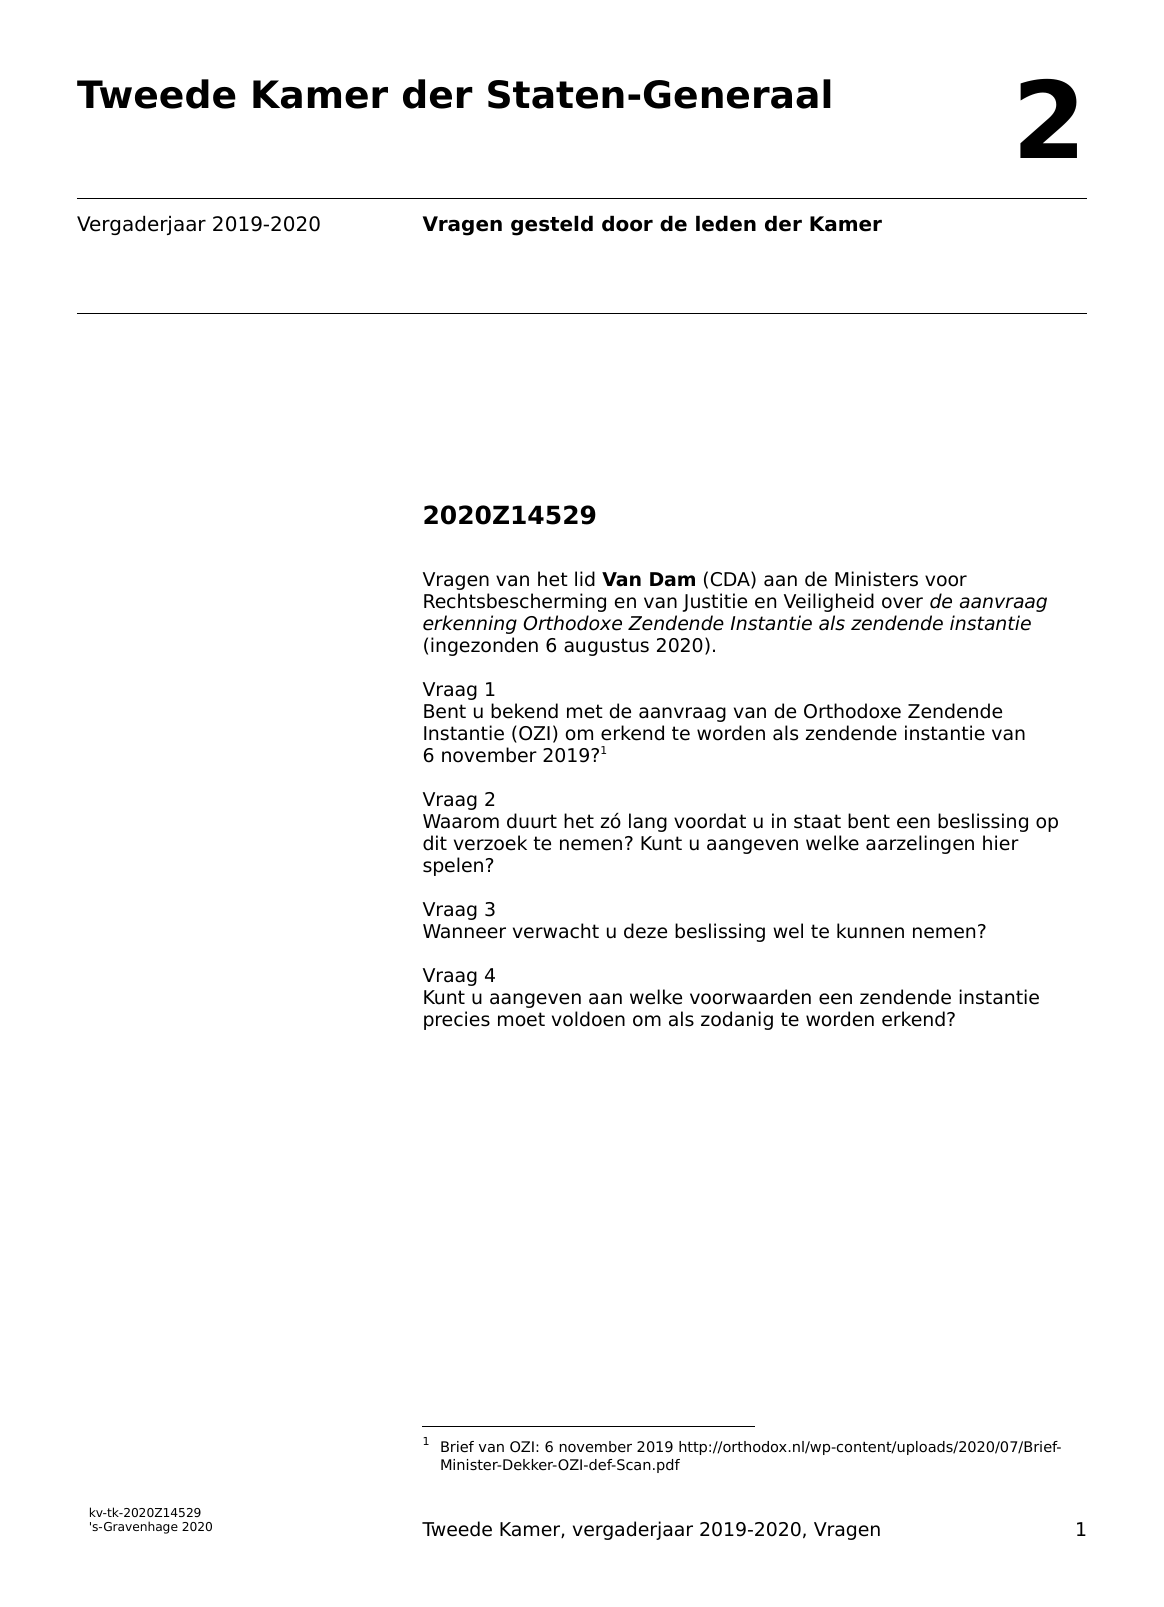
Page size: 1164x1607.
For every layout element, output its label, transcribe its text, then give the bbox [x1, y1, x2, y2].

table_cell Vragen gesteld door de leden der Kamer [422, 199, 1087, 313]
text Vragen van het lid Van Dam (CDA) aan de Ministers voor Rechtsbescherming en van Justitie en Veiligheid over de aanvraag erkenning Orthodoxe Zendende Instantie als zendende instantie (ingezonden 6 augustus 2020). [422, 569, 1087, 657]
table_header 2 [886, 59, 1087, 198]
table_cell Vergaderjaar 2019-2020 [77, 199, 422, 313]
text Vraag 4 [422, 965, 1087, 987]
text Kunt u aangeven aan welke voorwaarden een zendende instantie precies moet voldoen om als zodanig te worden erkend? [422, 987, 1087, 1031]
text Brief van OZI: 6 november 2019 http://orthodox.nl/wp-content/uploads/2020/07/Brief-Minister-Dekker-OZI-def-Scan.pdf [422, 1435, 1087, 1474]
text Wanneer verwacht u deze beslissing wel te kunnen nemen? [422, 921, 1087, 943]
text Bent u bekend met de aanvraag van de Orthodoxe Zendende Instantie (OZI) om erkend te worden als zendende instantie van 6 november 2019? [422, 701, 1087, 767]
text Vraag 3 [422, 899, 1087, 921]
text kv-tk-2020Z14529 [88, 1506, 323, 1520]
text Vraag 2 [422, 789, 1087, 811]
text 2020Z14529 [422, 501, 1087, 531]
text Vraag 1 [422, 679, 1087, 701]
table_header Tweede Kamer der Staten-Generaal [77, 59, 886, 198]
text Waarom duurt het zó lang voordat u in staat bent een beslissing op dit verzoek te nemen? Kunt u aangeven welke aarzelingen hier spelen? [422, 811, 1087, 877]
text 's-Gravenhage 2020 [88, 1520, 323, 1534]
